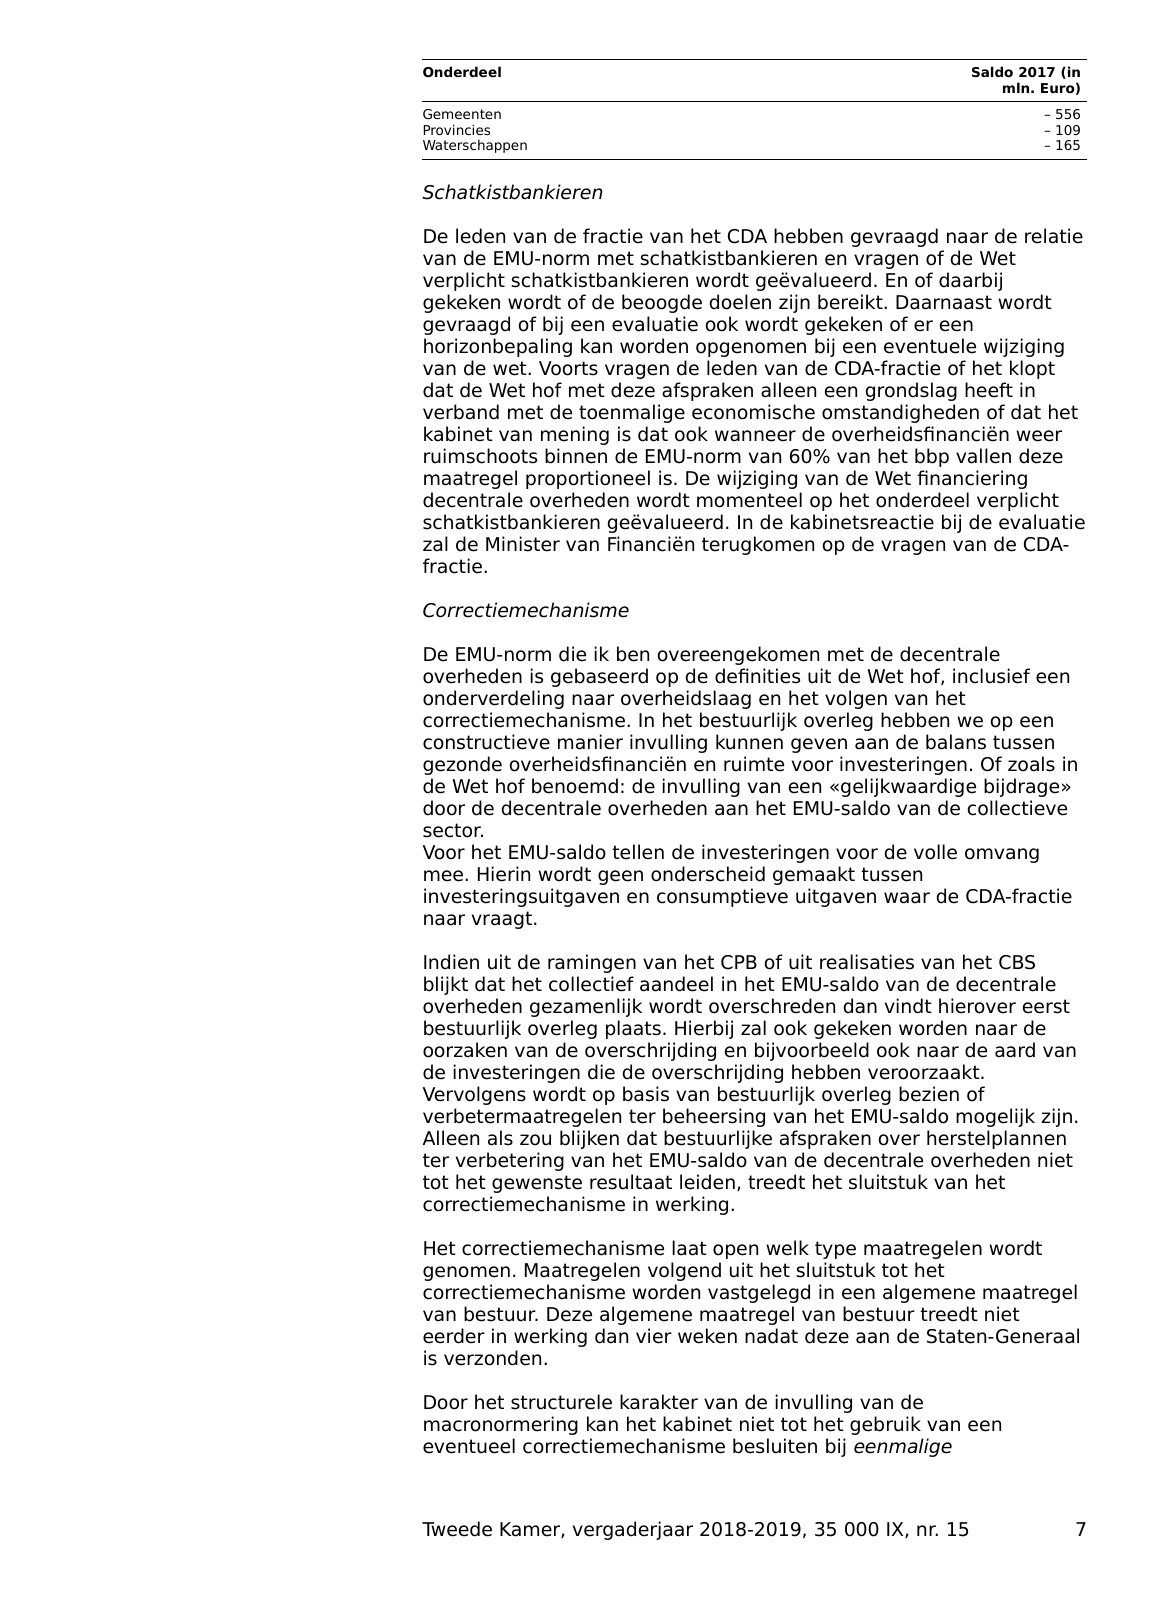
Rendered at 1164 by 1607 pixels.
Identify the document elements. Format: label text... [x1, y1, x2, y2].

subtitle Schatkistbankieren [422, 182, 1087, 204]
table_cell – 165 [954, 138, 1087, 158]
text Het correctiemechanisme laat open welk type maatregelen wordt genomen. Maatregelen volgend uit het sluitstuk tot het correctiemechanisme worden vastgelegd in een algemene maatregel van bestuur. Deze algemene maatregel van bestuur treedt niet eerder in werking dan vier weken nadat deze aan de Staten-Generaal is verzonden. [422, 1238, 1087, 1370]
table_cell Gemeenten [422, 102, 954, 122]
subtitle Correctiemechanisme [422, 600, 1087, 622]
table_cell Waterschappen [422, 138, 954, 158]
table_cell – 556 [954, 102, 1087, 122]
text De leden van de fractie van het CDA hebben gevraagd naar de relatie van de EMU-norm met schatkistbankieren en vragen of de Wet verplicht schatkistbankieren wordt geëvalueerd. En of daarbij gekeken wordt of de beoogde doelen zijn bereikt. Daarnaast wordt gevraagd of bij een evaluatie ook wordt gekeken of er een horizonbepaling kan worden opgenomen bij een eventuele wijziging van de wet. Voorts vragen de leden van de CDA-fractie of het klopt dat de Wet hof met deze afspraken alleen een grondslag heeft in verband met de toenmalige economische omstandigheden of dat het kabinet van mening is dat ook wanneer de overheidsfinanciën weer ruimschoots binnen de EMU-norm van 60% van het bbp vallen deze maatregel proportioneel is. De wijziging van de Wet financiering decentrale overheden wordt momenteel op het onderdeel verplicht schatkistbankieren geëvalueerd. In de kabinetsreactie bij de evaluatie zal de Minister van Financiën terugkomen op de vragen van de CDA-fractie. [422, 226, 1087, 578]
text Voor het EMU-saldo tellen de investeringen voor de volle omvang mee. Hierin wordt geen onderscheid gemaakt tussen investeringsuitgaven en consumptieve uitgaven waar de CDA-fractie naar vraagt. [422, 842, 1087, 930]
text De EMU-norm die ik ben overeengekomen met de decentrale overheden is gebaseerd op de definities uit de Wet hof, inclusief een onderverdeling naar overheidslaag en het volgen van het correctiemechanisme. In het bestuurlijk overleg hebben we op een constructieve manier invulling kunnen geven aan de balans tussen gezonde overheidsfinanciën en ruimte voor investeringen. Of zoals in de Wet hof benoemd: de invulling van een «gelijkwaardige bijdrage» door de decentrale overheden aan het EMU-saldo van de collectieve sector. [422, 644, 1087, 842]
text Door het structurele karakter van de invulling van de macronormering kan het kabinet niet tot het gebruik van een eventueel correctiemechanisme besluiten bij eenmalige [422, 1392, 1087, 1458]
table_header Onderdeel [422, 60, 954, 101]
text Indien uit de ramingen van het CPB of uit realisaties van het CBS blijkt dat het collectief aandeel in het EMU-saldo van de decentrale overheden gezamenlijk wordt overschreden dan vindt hierover eerst bestuurlijk overleg plaats. Hierbij zal ook gekeken worden naar de oorzaken van de overschrijding en bijvoorbeeld ook naar de aard van de investeringen die de overschrijding hebben veroorzaakt. Vervolgens wordt op basis van bestuurlijk overleg bezien of verbetermaatregelen ter beheersing van het EMU-saldo mogelijk zijn. Alleen als zou blijken dat bestuurlijke afspraken over herstelplannen ter verbetering van het EMU-saldo van de decentrale overheden niet tot het gewenste resultaat leiden, treedt het sluitstuk van het correctiemechanisme in werking. [422, 952, 1087, 1216]
table_header Saldo 2017 (in mln. Euro) [954, 60, 1087, 101]
table_cell Provincies [422, 123, 954, 138]
table_cell – 109 [954, 123, 1087, 138]
